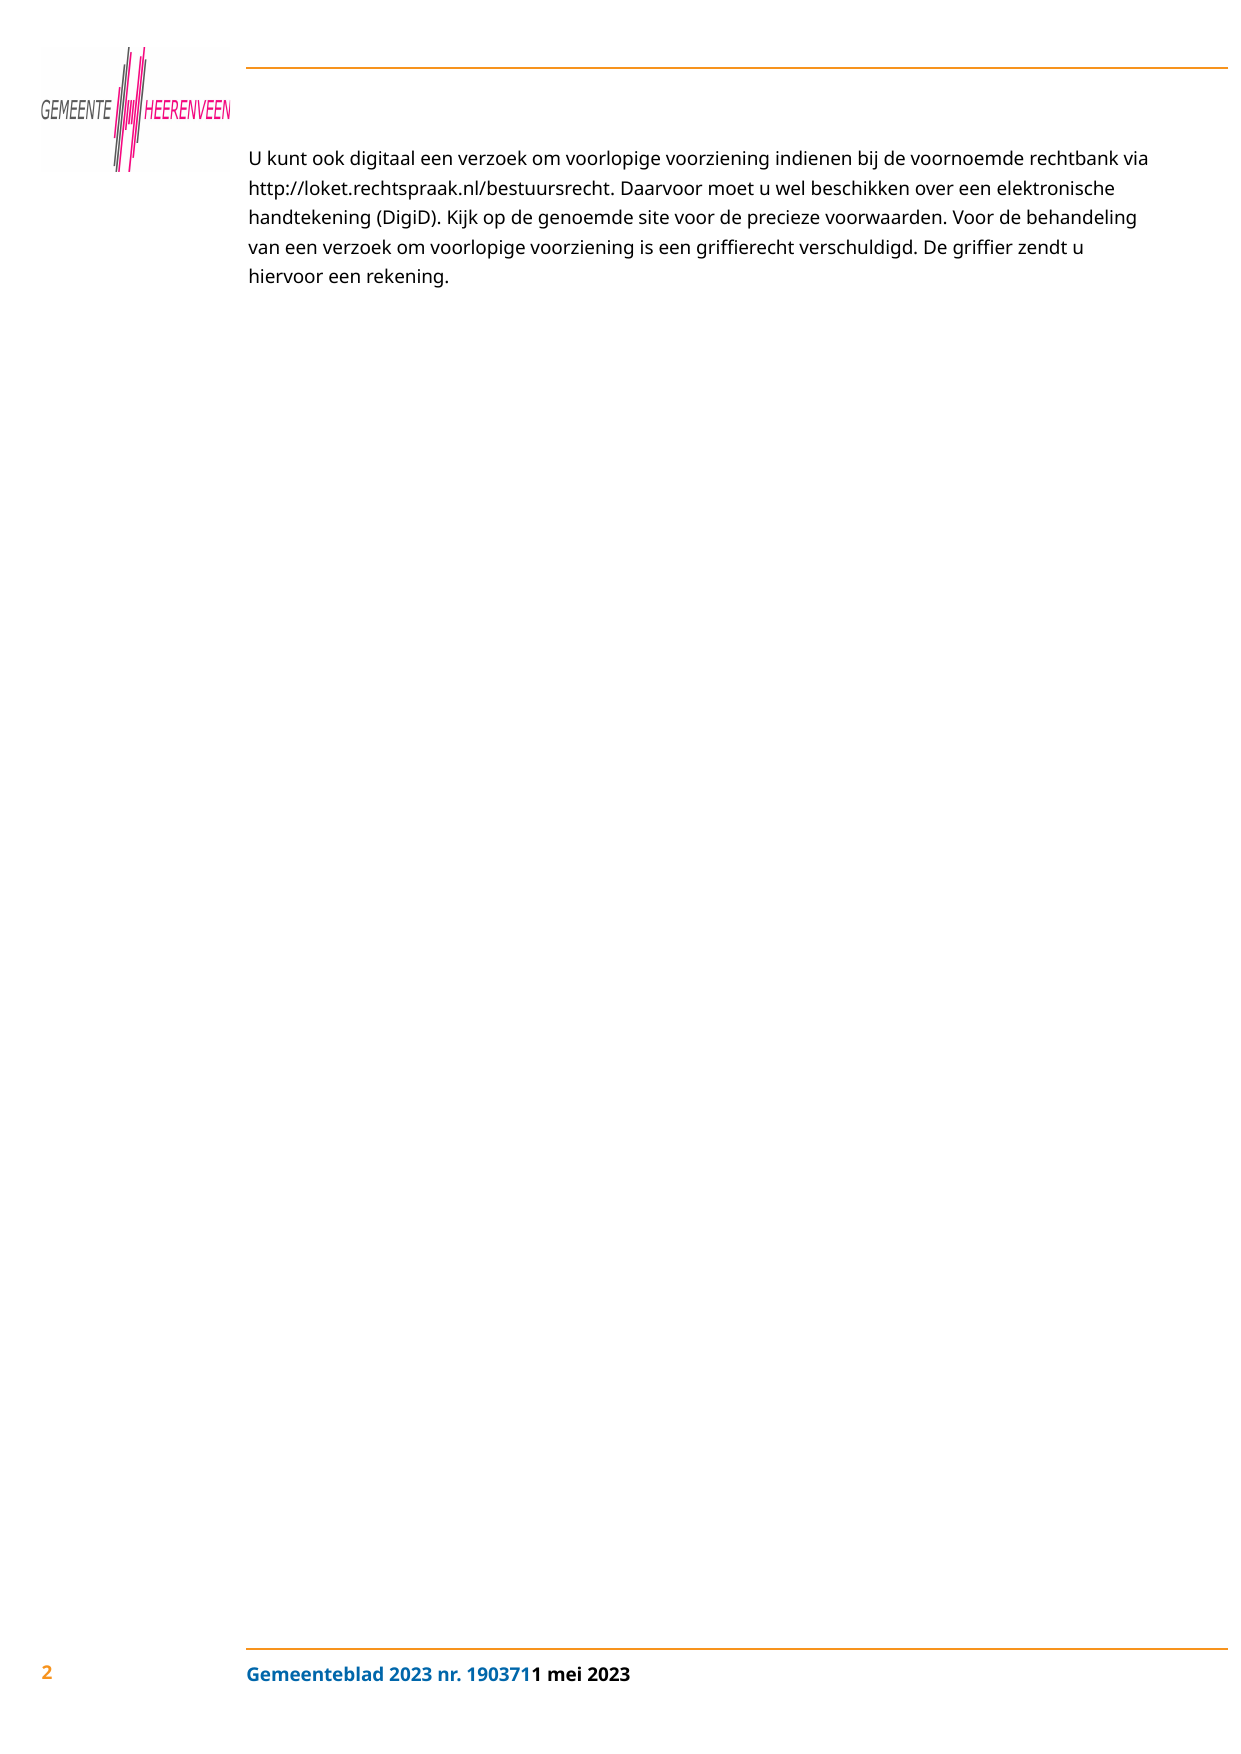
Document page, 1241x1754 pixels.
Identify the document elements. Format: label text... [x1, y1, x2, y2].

text U kunt ook digitaal een verzoek om voorlopige voorziening indienen bij de voornoemde rechtbank via http://loket.rechtspraak.nl/bestuursrecht. Daarvoor moet u wel beschikken over een elektronische handtekening (DigiD). Kijk op de genoemde site voor de precieze voorwaarden. Voor de behandeling van een verzoek om voorlopige voorziening is een griffierecht verschuldigd. De griffier zendt u hiervoor een rekening. [248, 145, 1152, 289]
picture [41, 47, 231, 172]
